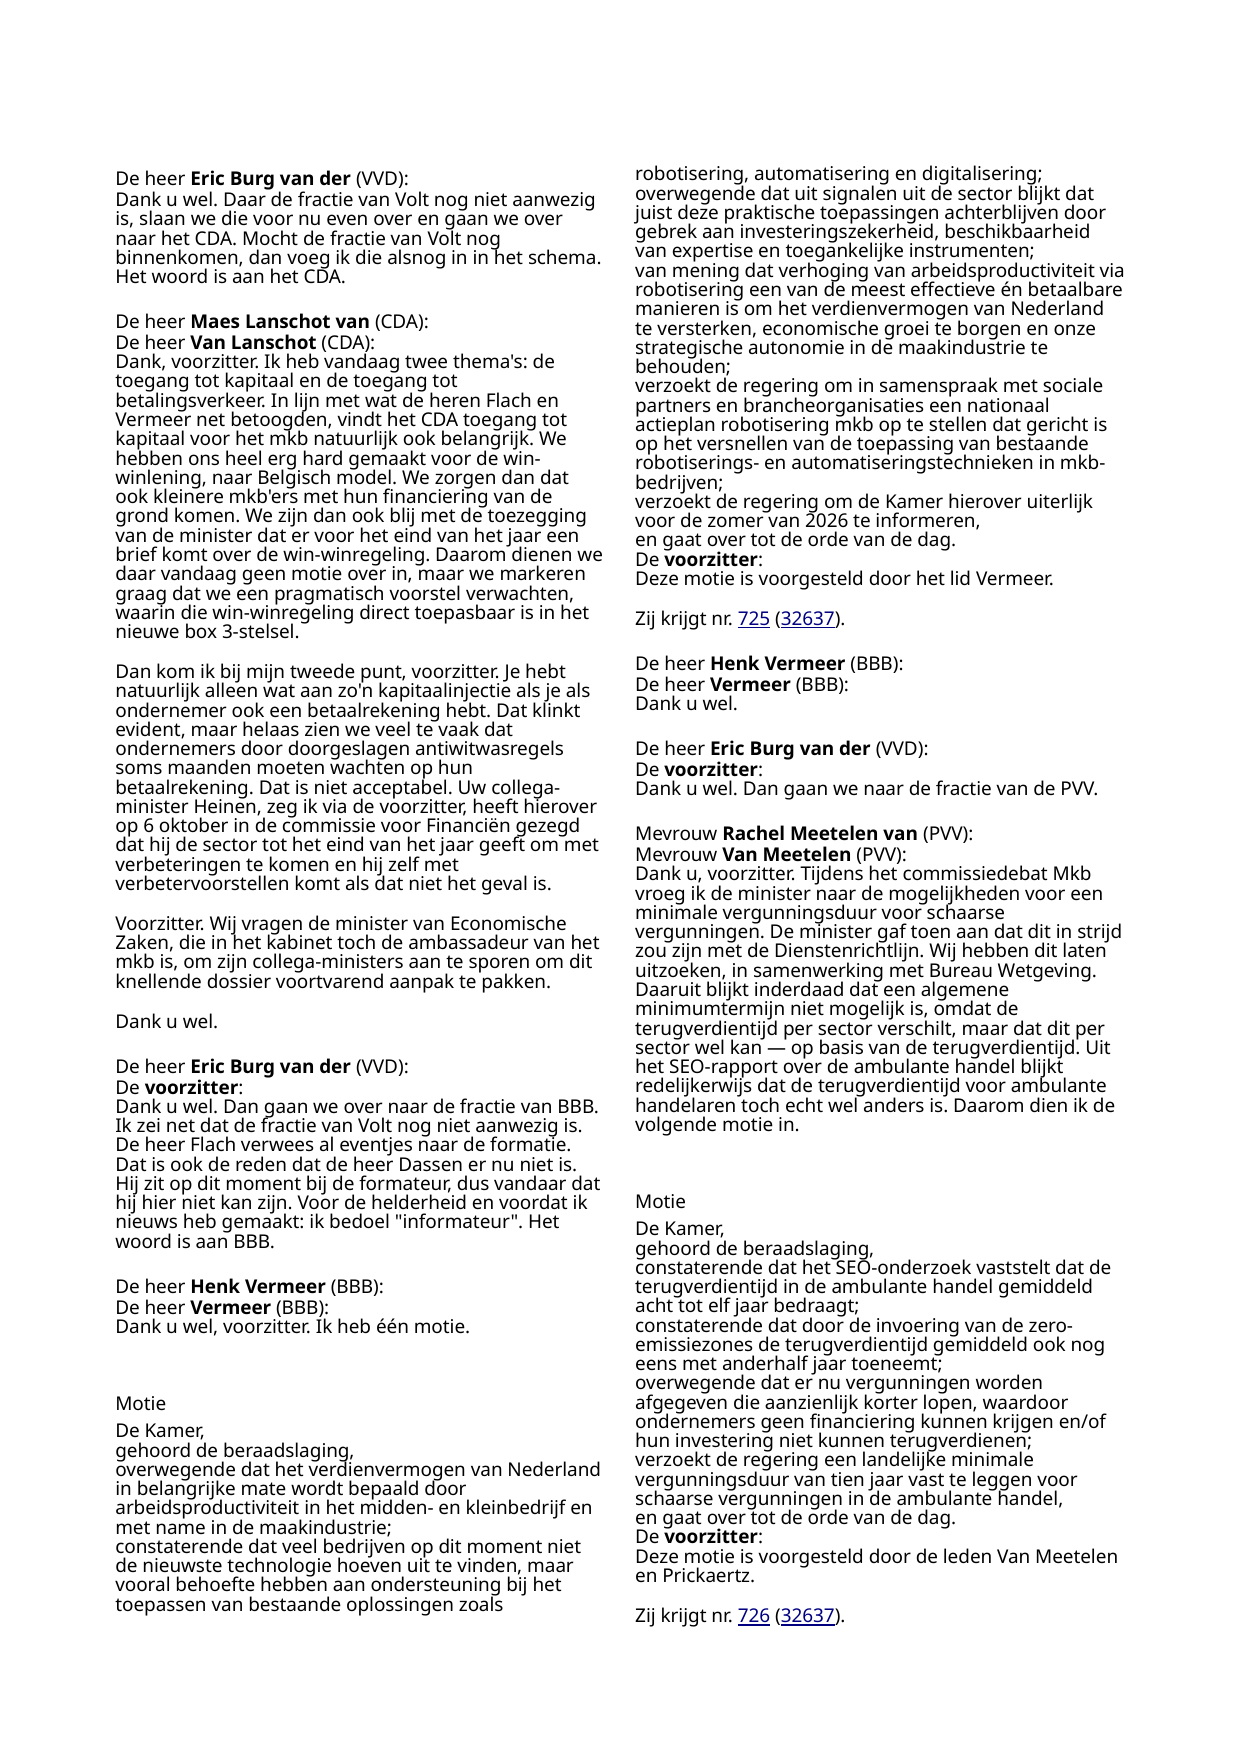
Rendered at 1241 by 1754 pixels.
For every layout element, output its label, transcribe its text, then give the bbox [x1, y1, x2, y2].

text De heer Eric Burg van der (VVD): [635, 735, 1125, 761]
text overwegende dat het verdienvermogen van Nederland in belangrijke mate wordt bepaald door arbeidsproductiviteit in het midden- en kleinbedrijf en met name in de maakindustrie; [115, 1461, 605, 1538]
text De heer Eric Burg van der (VVD): [115, 1053, 605, 1079]
text De voorzitter: [635, 761, 1125, 780]
text verzoekt de regering om de Kamer hierover uiterlijk voor de zomer van 2026 te informeren, [635, 493, 1125, 531]
text Dank u wel. Daar de fractie van Volt nog niet aanwezig is, slaan we die voor nu even over en gaan we over naar het CDA. Mocht de fractie van Volt nog binnenkomen, dan voeg ik die alsnog in in het schema. Het woord is aan het CDA. [115, 191, 605, 287]
text De heer Eric Burg van der (VVD): [115, 165, 605, 191]
text overwegende dat er nu vergunningen worden afgegeven die aanzienlijk korter lopen, waardoor ondernemers geen financiering kunnen krijgen en/of hun investering niet kunnen terugverdienen; [635, 1374, 1125, 1451]
text Motie [635, 1188, 1125, 1214]
text Dank, voorzitter. Ik heb vandaag twee thema's: de toegang tot kapitaal en de toegang tot betalingsverkeer. In lijn met wat de heren Flach en Vermeer net betoogden, vindt het CDA toegang tot kapitaal voor het mkb natuurlijk ook belangrijk. We hebben ons heel erg hard gemaakt voor de win-winlening, naar Belgisch model. We zorgen dan dat ook kleinere mkb'ers met hun financiering van de grond komen. We zijn dan ook blij met de toezegging van de minister dat er voor het eind van het jaar een brief komt over de win-winregeling. Daarom dienen we daar vandaag geen motie over in, maar we markeren graag dat we een pragmatisch voorstel verwachten, waarin die win-winregeling direct toepasbaar is in het nieuwe box 3-stelsel. [115, 353, 605, 642]
text van mening dat verhoging van arbeidsproductiviteit via robotisering een van de meest effectieve én betaalbare manieren is om het verdienvermogen van Nederland te versterken, economische groei te borgen en onze strategische autonomie in de maakindustrie te behouden; [635, 262, 1125, 377]
text Mevrouw Van Meetelen (PVV): [635, 846, 1125, 865]
text constaterende dat door de invoering van de zero-emissiezones de terugverdientijd gemiddeld ook nog eens met anderhalf jaar toeneemt; [635, 1317, 1125, 1374]
text Zij krijgt nr. 726 (32637). [635, 1607, 1125, 1626]
text Mevrouw Rachel Meetelen van (PVV): [635, 820, 1125, 846]
text Zij krijgt nr. 725 (32637). [635, 610, 1125, 629]
text De voorzitter: [115, 1079, 605, 1098]
text Dank u wel. Dan gaan we over naar de fractie van BBB. Ik zei net dat de fractie van Volt nog niet aanwezig is. De heer Flach verwees al eventjes naar de formatie. Dat is ook de reden dat de heer Dassen er nu niet is. Hij zit op dit moment bij de formateur, dus vandaar dat hij hier niet kan zijn. Voor de helderheid en voordat ik nieuws heb gemaakt: ik bedoel "informateur". Het woord is aan BBB. [115, 1098, 605, 1252]
text overwegende dat uit signalen uit de sector blijkt dat juist deze praktische toepassingen achterblijven door gebrek aan investeringszekerheid, beschikbaarheid van expertise en toegankelijke instrumenten; [635, 184, 1125, 262]
text De Kamer, [635, 1220, 1125, 1239]
text Dank u wel. [635, 695, 1125, 714]
text De heer Vermeer (BBB): [635, 676, 1125, 695]
text De voorzitter: [635, 551, 1125, 570]
text De heer Vermeer (BBB): [115, 1299, 605, 1318]
text en gaat over tot de orde van de dag. [635, 531, 1125, 551]
text constaterende dat het SEO-onderzoek vaststelt dat de terugverdientijd in de ambulante handel gemiddeld acht tot elf jaar bedraagt; [635, 1259, 1125, 1317]
text Dank u wel. Dan gaan we naar de fractie van de PVV. [635, 780, 1125, 799]
text De Kamer, [115, 1422, 605, 1442]
text Motie [115, 1391, 605, 1416]
text De heer Maes Lanschot van (CDA): [115, 308, 605, 334]
text Dan kom ik bij mijn tweede punt, voorzitter. Je hebt natuurlijk alleen wat aan zo'n kapitaalinjectie als je als ondernemer ook een betaalrekening hebt. Dat klinkt evident, maar helaas zien we veel te vaak dat ondernemers door doorgeslagen antiwitwasregels soms maanden moeten wachten op hun betaalrekening. Dat is niet acceptabel. Uw collega-minister Heinen, zeg ik via de voorzitter, heeft hierover op 6 oktober in de commissie voor Financiën gezegd dat hij de sector tot het eind van het jaar geeft om met verbeteringen te komen en hij zelf met verbetervoorstellen komt als dat niet het geval is. [115, 663, 605, 894]
text en gaat over tot de orde van de dag. [635, 1509, 1125, 1528]
text Deze motie is voorgesteld door het lid Vermeer. [635, 570, 1125, 589]
text De heer Van Lanschot (CDA): [115, 334, 605, 353]
text verzoekt de regering om in samenspraak met sociale partners en brancheorganisaties een nationaal actieplan robotisering mkb op te stellen dat gericht is op het versnellen van de toepassing van bestaande robotiserings- en automatiseringstechnieken in mkb-bedrijven; [635, 377, 1125, 493]
text De heer Henk Vermeer (BBB): [115, 1273, 605, 1299]
text Voorzitter. Wij vragen de minister van Economische Zaken, die in het kabinet toch de ambassadeur van het mkb is, om zijn collega-ministers aan te sporen om dit knellende dossier voortvarend aanpak te pakken. [115, 915, 605, 992]
text Dank u, voorzitter. Tijdens het commissiedebat Mkb vroeg ik de minister naar de mogelijkheden voor een minimale vergunningsduur voor schaarse vergunningen. De minister gaf toen aan dat dit in strijd zou zijn met de Dienstenrichtlijn. Wij hebben dit laten uitzoeken, in samenwerking met Bureau Wetgeving. Daaruit blijkt inderdaad dat een algemene minimumtermijn niet mogelijk is, omdat de terugverdientijd per sector verschilt, maar dat dit per sector wel kan — op basis van de terugverdientijd. Uit het SEO-rapport over de ambulante handel blijkt redelijkerwijs dat de terugverdientijd voor ambulante handelaren toch echt wel anders is. Daarom dien ik de volgende motie in. [635, 865, 1125, 1135]
text Deze motie is voorgesteld door de leden Van Meetelen en Prickaertz. [635, 1548, 1125, 1586]
text gehoord de beraadslaging, [635, 1239, 1125, 1259]
text De voorzitter: [635, 1528, 1125, 1548]
text robotisering, automatisering en digitalisering; [635, 165, 1125, 184]
text constaterende dat veel bedrijven op dit moment niet de nieuwste technologie hoeven uit te vinden, maar vooral behoefte hebben aan ondersteuning bij het toepassen van bestaande oplossingen zoals [115, 1538, 605, 1615]
text gehoord de beraadslaging, [115, 1442, 605, 1461]
text Dank u wel, voorzitter. Ik heb één motie. [115, 1318, 605, 1337]
text De heer Henk Vermeer (BBB): [635, 650, 1125, 676]
text verzoekt de regering een landelijke minimale vergunningsduur van tien jaar vast te leggen voor schaarse vergunningen in de ambulante handel, [635, 1451, 1125, 1509]
text Dank u wel. [115, 1013, 605, 1032]
